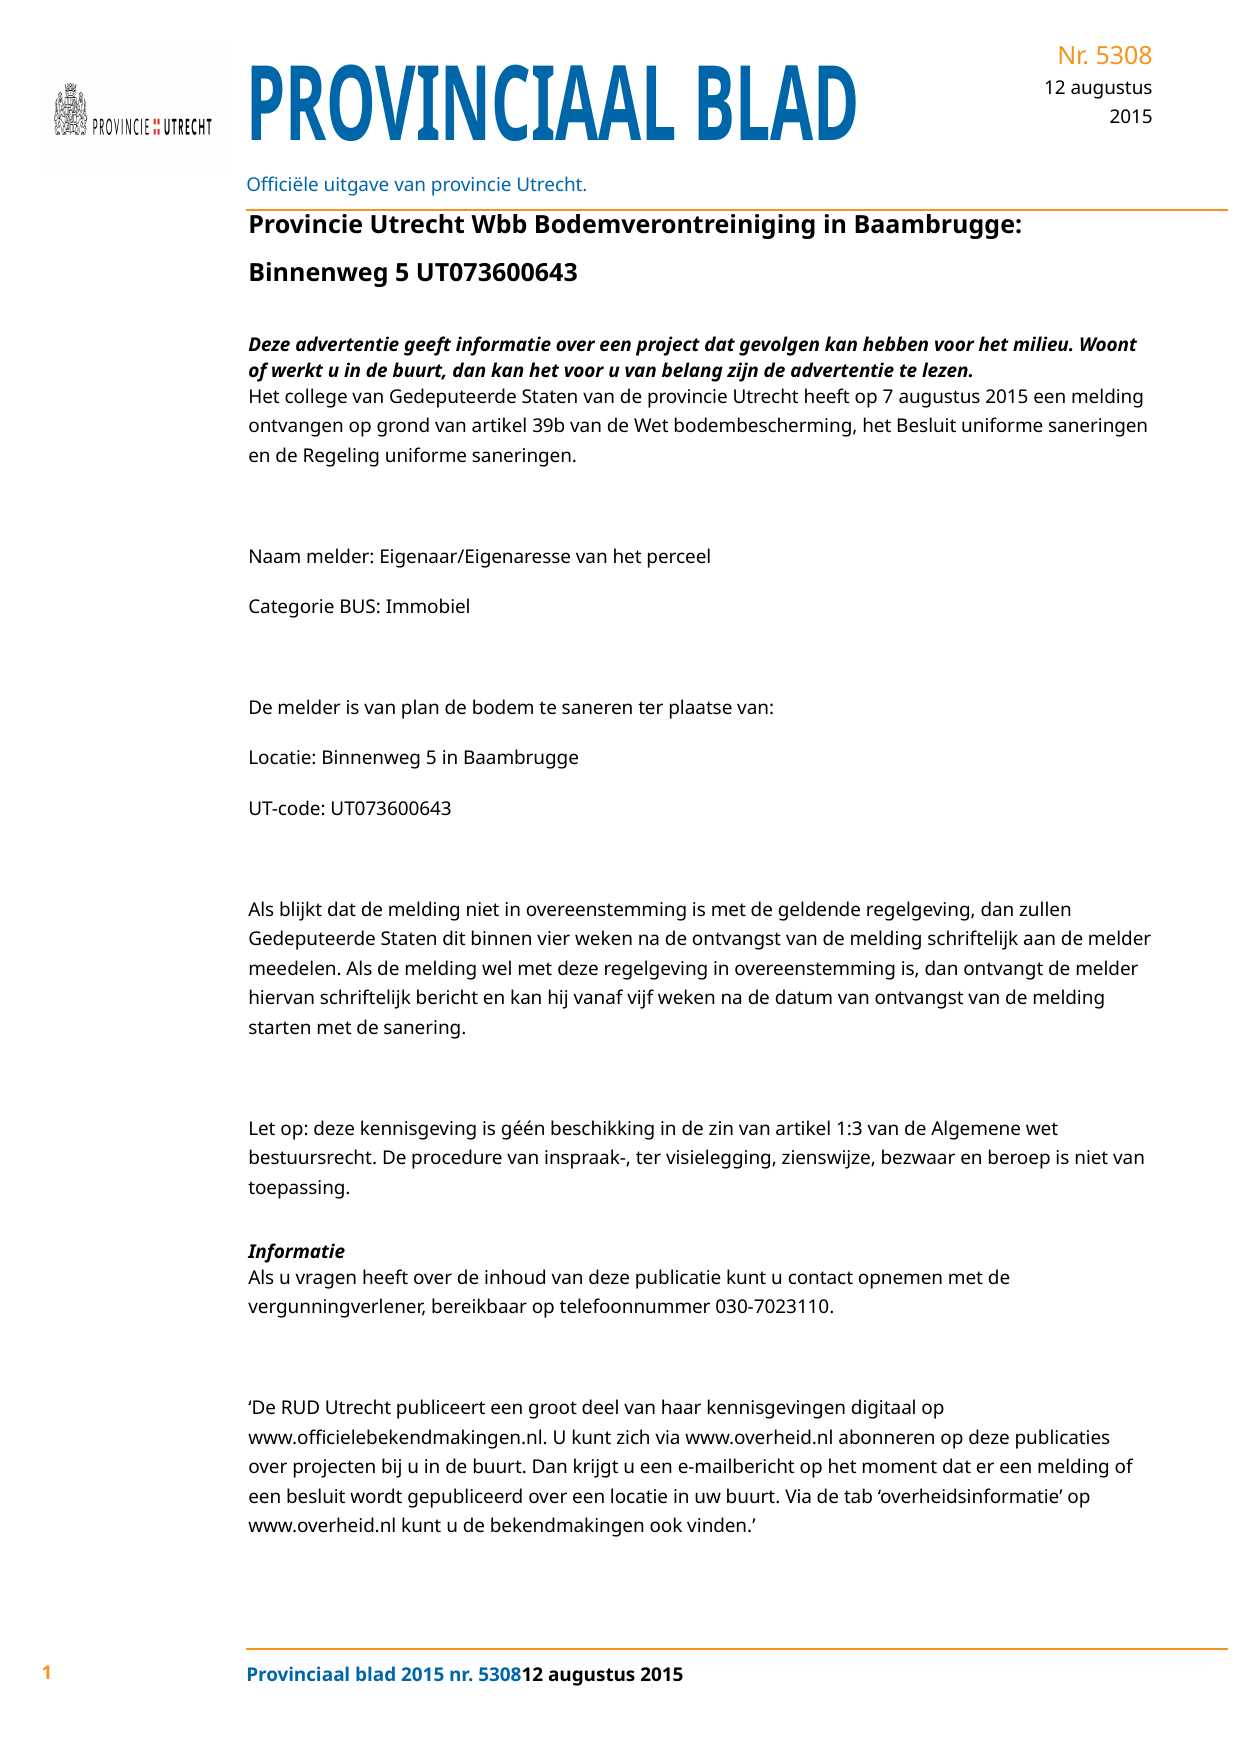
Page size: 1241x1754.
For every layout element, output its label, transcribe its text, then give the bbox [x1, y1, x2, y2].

text Informatie [248, 1238, 1152, 1264]
text Als blijkt dat de melding niet in overeenstemming is met de geldende regelgeving, dan zullen Gedeputeerde Staten dit binnen vier weken na de ontvangst van de melding schriftelijk aan de melder meedelen. Als de melding wel met deze regelgeving in overeenstemming is, dan ontvangt de melder hiervan schriftelijk bericht en kan hij vanaf vijf weken na de datum van ontvangst van de melding starten met de sanering. [248, 896, 1152, 1040]
text Als u vragen heeft over de inhoud van deze publicatie kunt u contact opnemen met de vergunningverlener, bereikbaar op telefoonnummer 030-7023110. [248, 1264, 1152, 1319]
text ‘De RUD Utrecht publiceert een groot deel van haar kennisgevingen digitaal op www.officielebekendmakingen.nl. U kunt zich via www.overheid.nl abonneren op deze publicaties over projecten bij u in de buurt. Dan krijgt u een e-mailbericht op het moment dat er een melding of een besluit wordt gepubliceerd over een locatie in uw buurt. Via de tab ‘overheidsinformatie’ op www.overheid.nl kunt u de bekendmakingen ook vinden.’ [248, 1394, 1152, 1538]
text Naam melder: Eigenaar/Eigenaresse van het perceel [248, 543, 1152, 569]
text Provincie Utrecht Wbb Bodemverontreiniging in Baambrugge: Binnenweg 5 UT073600643 [248, 211, 1152, 288]
text Categorie BUS: Immobiel [248, 593, 1152, 619]
text De melder is van plan de bodem te saneren ter plaatse van: [248, 694, 1152, 720]
text Locatie: Binnenweg 5 in Baambrugge [248, 744, 1152, 770]
text Deze advertentie geeft informatie over een project dat gevolgen kan hebben voor het milieu. Woont of werkt u in de buurt, dan kan het voor u van belang zijn de advertentie te lezen. [248, 331, 1152, 383]
text Let op: deze kennisgeving is géén beschikking in de zin van artikel 1:3 van de Algemene wet bestuursrecht. De procedure van inspraak-, ter visielegging, zienswijze, bezwaar en beroep is niet van toepassing. [248, 1115, 1152, 1200]
text UT-code: UT073600643 [248, 795, 1152, 821]
text Het college van Gedeputeerde Staten van de provincie Utrecht heeft op 7 augustus 2015 een melding ontvangen op grond van artikel 39b van de Wet bodembescherming, het Besluit uniforme saneringen en de Regeling uniforme saneringen. [248, 383, 1152, 468]
picture [41, 47, 231, 172]
